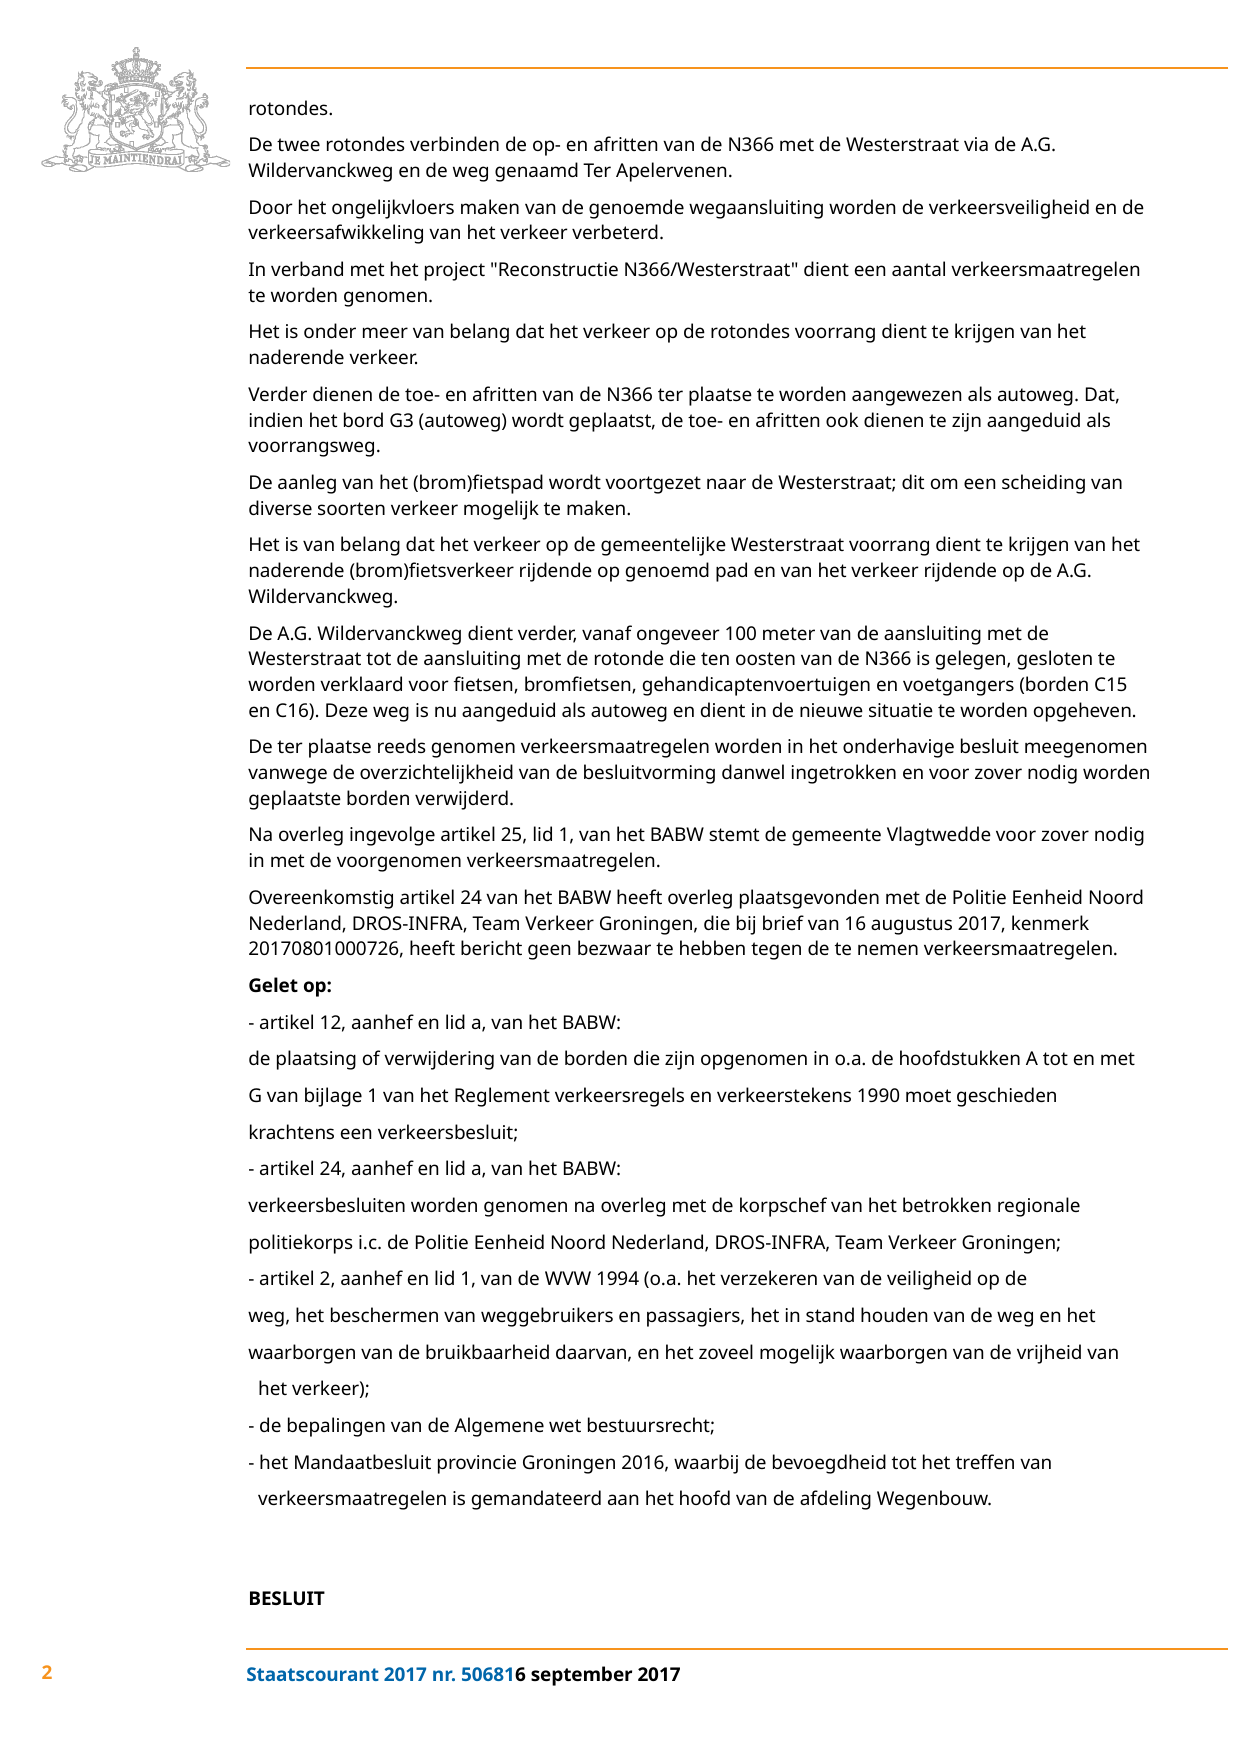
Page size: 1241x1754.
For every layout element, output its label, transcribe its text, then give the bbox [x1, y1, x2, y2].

text G van bijlage 1 van het Reglement verkeersregels en verkeerstekens 1990 moet geschieden [248, 1082, 1152, 1108]
text - de bepalingen van de Algemene wet bestuursrecht; [248, 1412, 1152, 1438]
text krachtens een verkeersbesluit; [248, 1119, 1152, 1144]
text In verband met het project "Reconstructie N366/Westerstraat" dient een aantal verkeersmaatregelen te worden genomen. [248, 256, 1152, 308]
text het verkeer); [248, 1376, 1152, 1401]
text Door het ongelijkvloers maken van de genoemde wegaansluiting worden de verkeersveiligheid en de verkeersafwikkeling van het verkeer verbeterd. [248, 194, 1152, 245]
text waarborgen van de bruikbaarheid daarvan, en het zoveel mogelijk waarborgen van de vrijheid van [248, 1339, 1152, 1364]
text weg, het beschermen van weggebruikers en passagiers, het in stand houden van de weg en het [248, 1302, 1152, 1328]
text Gelet op: [248, 972, 1152, 998]
text De twee rotondes verbinden de op- en afritten van de N366 met de Westerstraat via de A.G. Wildervanckweg en de weg genaamd Ter Apelervenen. [248, 131, 1152, 183]
text De ter plaatse reeds genomen verkeersmaatregelen worden in het onderhavige besluit meegenomen vanwege de overzichtelijkheid van de besluitvorming danwel ingetrokken en voor zover nodig worden geplaatste borden verwijderd. [248, 733, 1152, 811]
text Na overleg ingevolge artikel 25, lid 1, van het BABW stemt de gemeente Vlagtwedde voor zover nodig in met de voorgenomen verkeersmaatregelen. [248, 822, 1152, 873]
text - het Mandaatbesluit provincie Groningen 2016, waarbij de bevoegdheid tot het treffen van [248, 1449, 1152, 1474]
text - artikel 24, aanhef en lid a, van het BABW: [248, 1156, 1152, 1181]
text BESLUIT [248, 1585, 1152, 1611]
text Overeenkomstig artikel 24 van het BABW heeft overleg plaatsgevonden met de Politie Eenheid Noord Nederland, DROS-INFRA, Team Verkeer Groningen, die bij brief van 16 augustus 2017, kenmerk 20170801000726, heeft bericht geen bezwaar te hebben tegen de te nemen verkeersmaatregelen. [248, 884, 1152, 961]
text De A.G. Wildervanckweg dient verder, vanaf ongeveer 100 meter van de aansluiting met de Westerstraat tot de aansluiting met de rotonde die ten oosten van de N366 is gelegen, gesloten te worden verklaard voor fietsen, bromfietsen, gehandicaptenvoertuigen en voetgangers (borden C15 en C16). Deze weg is nu aangeduid als autoweg en dient in de nieuwe situatie te worden opgeheven. [248, 620, 1152, 723]
picture [41, 47, 231, 172]
text de plaatsing of verwijdering van de borden die zijn opgenomen in o.a. de hoofdstukken A tot en met [248, 1046, 1152, 1071]
text - artikel 12, aanhef en lid a, van het BABW: [248, 1009, 1152, 1034]
text - artikel 2, aanhef en lid 1, van de WVW 1994 (o.a. het verzekeren van de veiligheid op de [248, 1266, 1152, 1291]
text verkeersmaatregelen is gemandateerd aan het hoofd van de afdeling Wegenbouw. [248, 1486, 1152, 1511]
text rotondes. [248, 95, 1152, 121]
text politiekorps i.c. de Politie Eenheid Noord Nederland, DROS-INFRA, Team Verkeer Groningen; [248, 1229, 1152, 1254]
text De aanleg van het (brom)fietspad wordt voortgezet naar de Westerstraat; dit om een scheiding van diverse soorten verkeer mogelijk te maken. [248, 469, 1152, 521]
text Het is onder meer van belang dat het verkeer op de rotondes voorrang dient te krijgen van het naderende verkeer. [248, 319, 1152, 370]
text Het is van belang dat het verkeer op de gemeentelijke Westerstraat voorrang dient te krijgen van het naderende (brom)fietsverkeer rijdende op genoemd pad en van het verkeer rijdende op de A.G. Wildervanckweg. [248, 532, 1152, 609]
text Verder dienen de toe- en afritten van de N366 ter plaatse te worden aangewezen als autoweg. Dat, indien het bord G3 (autoweg) wordt geplaatst, de toe- en afritten ook dienen te zijn aangeduid als voorrangsweg. [248, 381, 1152, 458]
text verkeersbesluiten worden genomen na overleg met de korpschef van het betrokken regionale [248, 1192, 1152, 1218]
